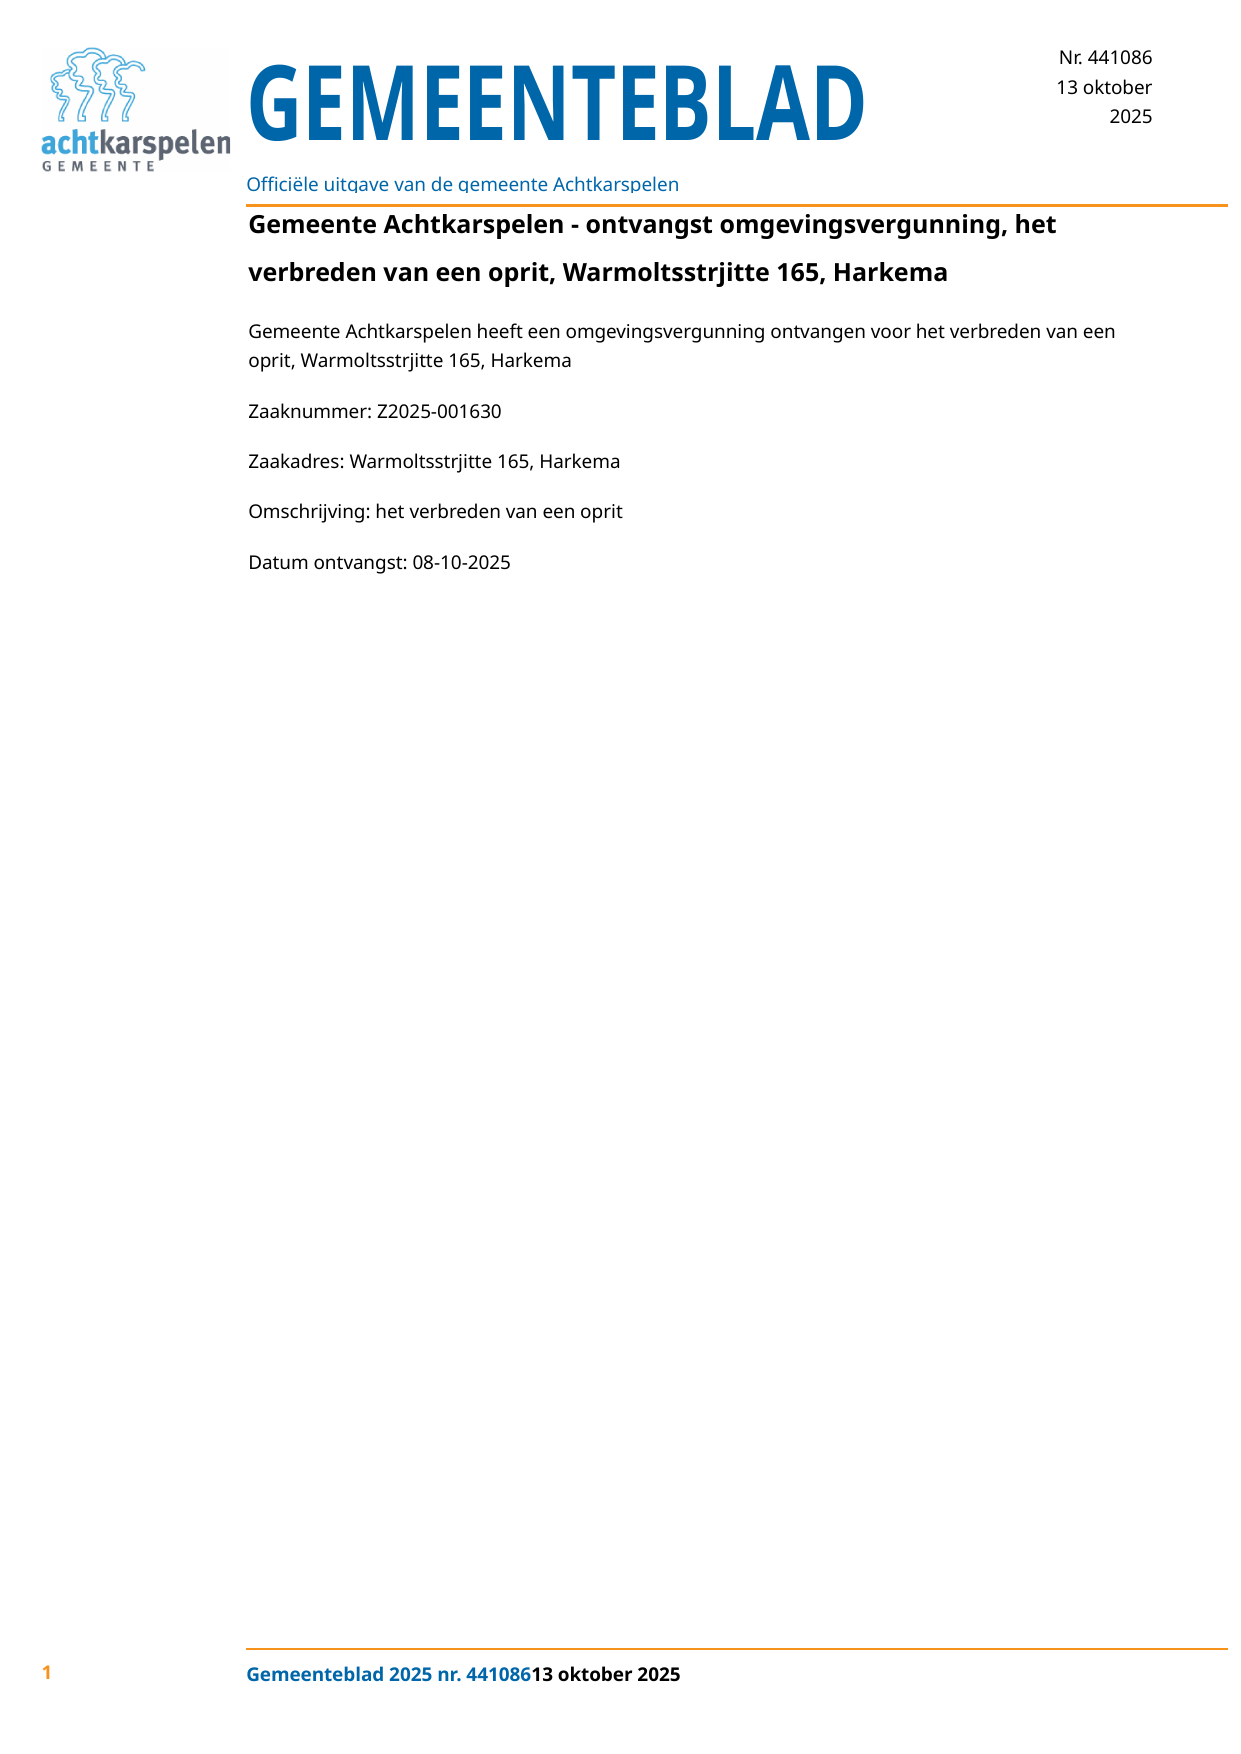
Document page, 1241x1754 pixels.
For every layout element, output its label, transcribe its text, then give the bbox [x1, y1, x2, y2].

text Omschrijving: het verbreden van een oprit [248, 499, 1152, 524]
text Zaaknummer: Z2025-001630 [248, 398, 1152, 424]
text Gemeente Achtkarspelen - ontvangst omgevingsvergunning, het verbreden van een oprit, Warmoltsstrjitte 165, Harkema [248, 207, 1152, 288]
text Datum ontvangst: 08-10-2025 [248, 549, 1152, 575]
picture [41, 47, 231, 172]
text Gemeente Achtkarspelen heeft een omgevingsvergunning ontvangen voor het verbreden van een oprit, Warmoltsstrjitte 165, Harkema [248, 318, 1152, 373]
text Zaakadres: Warmoltsstrjitte 165, Harkema [248, 448, 1152, 474]
